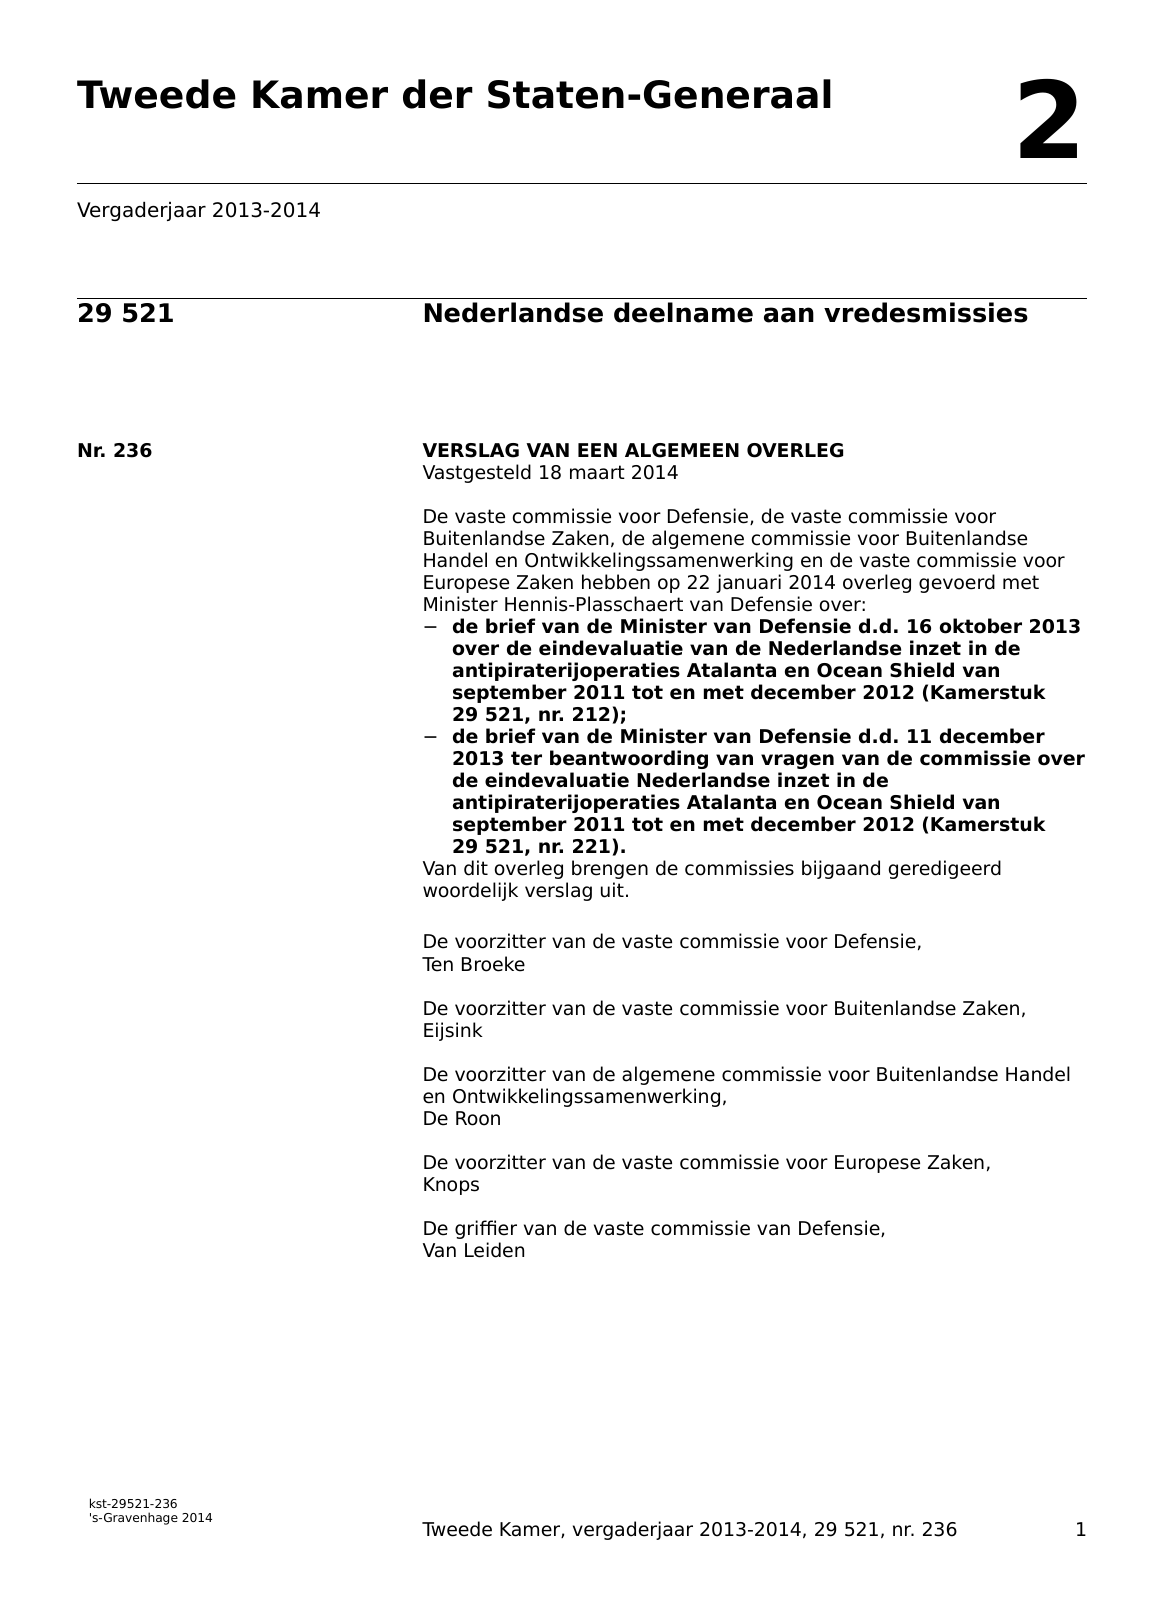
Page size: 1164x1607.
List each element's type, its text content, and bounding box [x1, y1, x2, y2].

text Van dit overleg brengen de commissies bijgaand geredigeerd woordelijk verslag uit. [422, 857, 1087, 901]
text kst-29521-236 [88, 1497, 323, 1511]
text − de brief van de Minister van Defensie d.d. 16 oktober 2013 over de eindevaluatie van de Nederlandse inzet in de antipiraterijoperaties Atalanta en Ocean Shield van september 2011 tot en met december 2012 (Kamerstuk 29 521, nr. 212); [422, 616, 1087, 726]
table_cell Vergaderjaar 2013-2014 [77, 184, 1087, 298]
text 's-Gravenhage 2014 [88, 1511, 323, 1525]
text De griffier van de vaste commissie van Defensie, Van Leiden [422, 1218, 1087, 1262]
table_header Tweede Kamer der Staten-Generaal [77, 59, 886, 183]
text De voorzitter van de vaste commissie voor Buitenlandse Zaken, Eijsink [422, 998, 1087, 1042]
text De vaste commissie voor Defensie, de vaste commissie voor Buitenlandse Zaken, de algemene commissie voor Buitenlandse Handel en Ontwikkelingssamenwerking en de vaste commissie voor Europese Zaken hebben op 22 januari 2014 overleg gevoerd met Minister Hennis-Plasschaert van Defensie over: [422, 506, 1087, 616]
subtitle 29 521 Nederlandse deelname aan vredesmissies [77, 299, 1087, 329]
text Vastgesteld 18 maart 2014 [422, 462, 1087, 484]
table_header 2 [886, 59, 1087, 183]
text − de brief van de Minister van Defensie d.d. 11 december 2013 ter beantwoording van vragen van de commissie over de eindevaluatie Nederlandse inzet in de antipiraterijoperaties Atalanta en Ocean Shield van september 2011 tot en met december 2012 (Kamerstuk 29 521, nr. 221). [422, 726, 1087, 857]
text De voorzitter van de algemene commissie voor Buitenlandse Handel en Ontwikkelingssamenwerking, De Roon [422, 1064, 1087, 1130]
text De voorzitter van de vaste commissie voor Defensie, Ten Broeke [422, 931, 1087, 975]
text De voorzitter van de vaste commissie voor Europese Zaken, Knops [422, 1152, 1087, 1196]
subtitle Nr. 236 VERSLAG VAN EEN ALGEMEEN OVERLEG [77, 440, 1087, 462]
